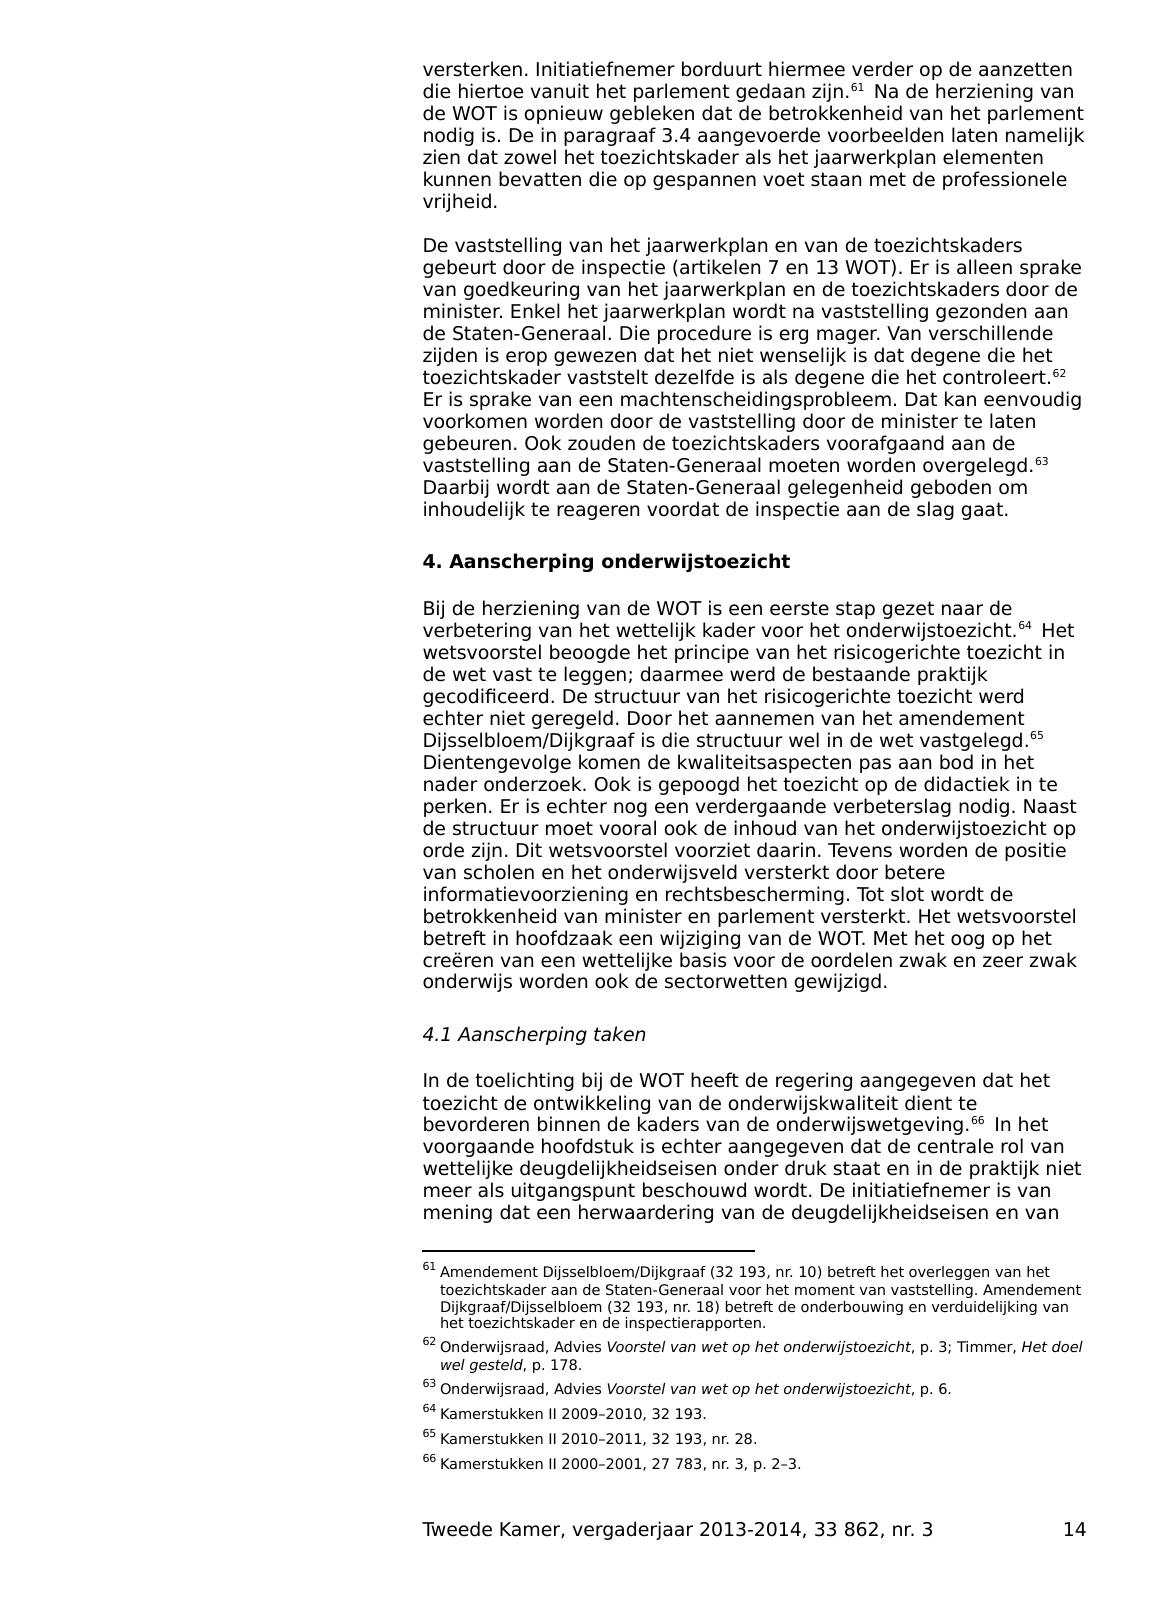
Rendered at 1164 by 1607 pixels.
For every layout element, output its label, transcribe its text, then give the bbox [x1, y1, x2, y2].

subtitle 4.1 Aanscherping taken [422, 1023, 1087, 1045]
text Kamerstukken II 2010–2011, 32 193, nr. 28. [422, 1427, 1087, 1449]
text Onderwijsraad, Advies Voorstel van wet op het onderwijstoezicht, p. 3; Timmer, Het doel wel gesteld, p. 178. [422, 1335, 1087, 1374]
text Kamerstukken II 2000–2001, 27 783, nr. 3, p. 2–3. [422, 1452, 1087, 1474]
text Kamerstukken II 2009–2010, 32 193. [422, 1402, 1087, 1424]
text De vaststelling van het jaarwerkplan en van de toezichtskaders gebeurt door de inspectie (artikelen 7 en 13 WOT). Er is alleen sprake van goedkeuring van het jaarwerkplan en de toezichtskaders door de minister. Enkel het jaarwerkplan wordt na vaststelling gezonden aan de Staten-Generaal. Die procedure is erg mager. Van verschillende zijden is erop gewezen dat het niet wenselijk is dat degene die het toezichtskader vaststelt dezelfde is als degene die het controleert. Er is sprake van een machtenscheidingsprobleem. Dat kan eenvoudig voorkomen worden door de vaststelling door de minister te laten gebeuren. Ook zouden de toezichtskaders voorafgaand aan de vaststelling aan de Staten-Generaal moeten worden overgelegd. Daarbij wordt aan de Staten-Generaal gelegenheid geboden om inhoudelijk te reageren voordat de inspectie aan de slag gaat. [422, 235, 1087, 521]
text Amendement Dijsselbloem/Dijkgraaf (32 193, nr. 10) betreft het overleggen van het toezichtskader aan de Staten-Generaal voor het moment van vaststelling. Amendement Dijkgraaf/Dijsselbloem (32 193, nr. 18) betreft de onderbouwing en verduidelijking van het toezichtskader en de inspectierapporten. [422, 1260, 1087, 1332]
text versterken. Initiatiefnemer borduurt hiermee verder op de aanzetten die hiertoe vanuit het parlement gedaan zijn. Na de herziening van de WOT is opnieuw gebleken dat de betrokkenheid van het parlement nodig is. De in paragraaf 3.4 aangevoerde voorbeelden laten namelijk zien dat zowel het toezichtskader als het jaarwerkplan elementen kunnen bevatten die op gespannen voet staan met de professionele vrijheid. [422, 59, 1087, 213]
text Onderwijsraad, Advies Voorstel van wet op het onderwijstoezicht, p. 6. [422, 1377, 1087, 1399]
text In de toelichting bij de WOT heeft de regering aangegeven dat het toezicht de ontwikkeling van de onderwijskwaliteit dient te bevorderen binnen de kaders van de onderwijswetgeving. In het voorgaande hoofdstuk is echter aangegeven dat de centrale rol van wettelijke deugdelijkheidseisen onder druk staat en in de praktijk niet meer als uitgangspunt beschouwd wordt. De initiatiefnemer is van mening dat een herwaardering van de deugdelijkheidseisen en van [422, 1070, 1087, 1224]
text Bij de herziening van de WOT is een eerste stap gezet naar de verbetering van het wettelijk kader voor het onderwijstoezicht. Het wetsvoorstel beoogde het principe van het risicogerichte toezicht in de wet vast te leggen; daarmee werd de bestaande praktijk gecodificeerd. De structuur van het risicogerichte toezicht werd echter niet geregeld. Door het aannemen van het amendement Dijsselbloem/Dijkgraaf is die structuur wel in de wet vastgelegd. Dientengevolge komen de kwaliteitsaspecten pas aan bod in het nader onderzoek. Ook is gepoogd het toezicht op de didactiek in te perken. Er is echter nog een verdergaande verbeterslag nodig. Naast de structuur moet vooral ook de inhoud van het onderwijstoezicht op orde zijn. Dit wetsvoorstel voorziet daarin. Tevens worden de positie van scholen en het onderwijsveld versterkt door betere informatievoorziening en rechtsbescherming. Tot slot wordt de betrokkenheid van minister en parlement versterkt. Het wetsvoorstel betreft in hoofdzaak een wijziging van de WOT. Met het oog op het creëren van een wettelijke basis voor de oordelen zwak en zeer zwak onderwijs worden ook de sectorwetten gewijzigd. [422, 598, 1087, 993]
subtitle 4. Aanscherping onderwijstoezicht [422, 551, 1087, 573]
